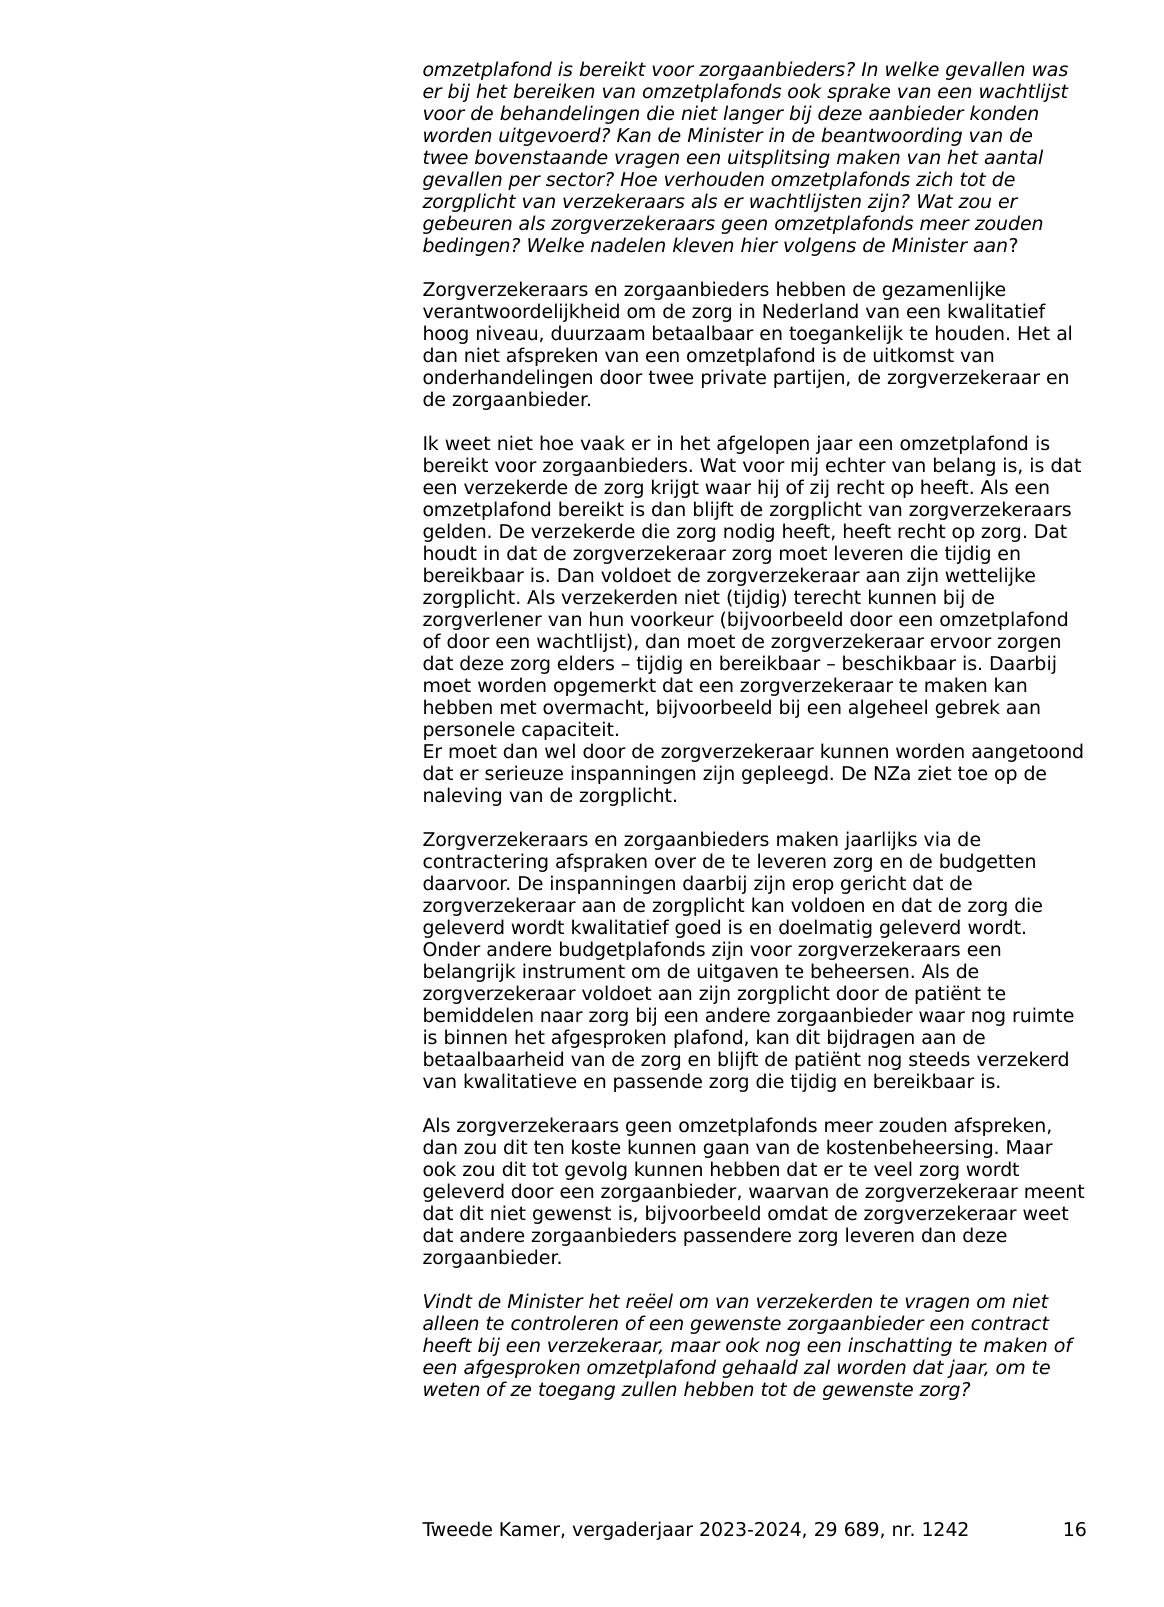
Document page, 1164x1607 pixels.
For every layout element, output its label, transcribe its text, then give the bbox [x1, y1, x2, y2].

text omzetplafond is bereikt voor zorgaanbieders? In welke gevallen was er bij het bereiken van omzetplafonds ook sprake van een wachtlijst voor de behandelingen die niet langer bij deze aanbieder konden worden uitgevoerd? Kan de Minister in de beantwoording van de twee bovenstaande vragen een uitsplitsing maken van het aantal gevallen per sector? Hoe verhouden omzetplafonds zich tot de zorgplicht van verzekeraars als er wachtlijsten zijn? Wat zou er gebeuren als zorgverzekeraars geen omzetplafonds meer zouden bedingen? Welke nadelen kleven hier volgens de Minister aan? [422, 59, 1087, 257]
text Er moet dan wel door de zorgverzekeraar kunnen worden aangetoond dat er serieuze inspanningen zijn gepleegd. De NZa ziet toe op de naleving van de zorgplicht. [422, 741, 1087, 807]
text Ik weet niet hoe vaak er in het afgelopen jaar een omzetplafond is bereikt voor zorgaanbieders. Wat voor mij echter van belang is, is dat een verzekerde de zorg krijgt waar hij of zij recht op heeft. Als een omzetplafond bereikt is dan blijft de zorgplicht van zorgverzekeraars gelden. De verzekerde die zorg nodig heeft, heeft recht op zorg. Dat houdt in dat de zorgverzekeraar zorg moet leveren die tijdig en bereikbaar is. Dan voldoet de zorgverzekeraar aan zijn wettelijke zorgplicht. Als verzekerden niet (tijdig) terecht kunnen bij de zorgverlener van hun voorkeur (bijvoorbeeld door een omzetplafond of door een wachtlijst), dan moet de zorgverzekeraar ervoor zorgen dat deze zorg elders – tijdig en bereikbaar – beschikbaar is. Daarbij moet worden opgemerkt dat een zorgverzekeraar te maken kan hebben met overmacht, bijvoorbeeld bij een algeheel gebrek aan personele capaciteit. [422, 433, 1087, 741]
text Zorgverzekeraars en zorgaanbieders hebben de gezamenlijke verantwoordelijkheid om de zorg in Nederland van een kwalitatief hoog niveau, duurzaam betaalbaar en toegankelijk te houden. Het al dan niet afspreken van een omzetplafond is de uitkomst van onderhandelingen door twee private partijen, de zorgverzekeraar en de zorgaanbieder. [422, 279, 1087, 411]
text Vindt de Minister het reëel om van verzekerden te vragen om niet alleen te controleren of een gewenste zorgaanbieder een contract heeft bij een verzekeraar, maar ook nog een inschatting te maken of een afgesproken omzetplafond gehaald zal worden dat jaar, om te weten of ze toegang zullen hebben tot de gewenste zorg? [422, 1291, 1087, 1401]
text Als zorgverzekeraars geen omzetplafonds meer zouden afspreken, dan zou dit ten koste kunnen gaan van de kostenbeheersing. Maar ook zou dit tot gevolg kunnen hebben dat er te veel zorg wordt geleverd door een zorgaanbieder, waarvan de zorgverzekeraar meent dat dit niet gewenst is, bijvoorbeeld omdat de zorgverzekeraar weet dat andere zorgaanbieders passendere zorg leveren dan deze zorgaanbieder. [422, 1115, 1087, 1269]
text Zorgverzekeraars en zorgaanbieders maken jaarlijks via de contractering afspraken over de te leveren zorg en de budgetten daarvoor. De inspanningen daarbij zijn erop gericht dat de zorgverzekeraar aan de zorgplicht kan voldoen en dat de zorg die geleverd wordt kwalitatief goed is en doelmatig geleverd wordt. Onder andere budgetplafonds zijn voor zorgverzekeraars een belangrijk instrument om de uitgaven te beheersen. Als de zorgverzekeraar voldoet aan zijn zorgplicht door de patiënt te bemiddelen naar zorg bij een andere zorgaanbieder waar nog ruimte is binnen het afgesproken plafond, kan dit bijdragen aan de betaalbaarheid van de zorg en blijft de patiënt nog steeds verzekerd van kwalitatieve en passende zorg die tijdig en bereikbaar is. [422, 829, 1087, 1093]
